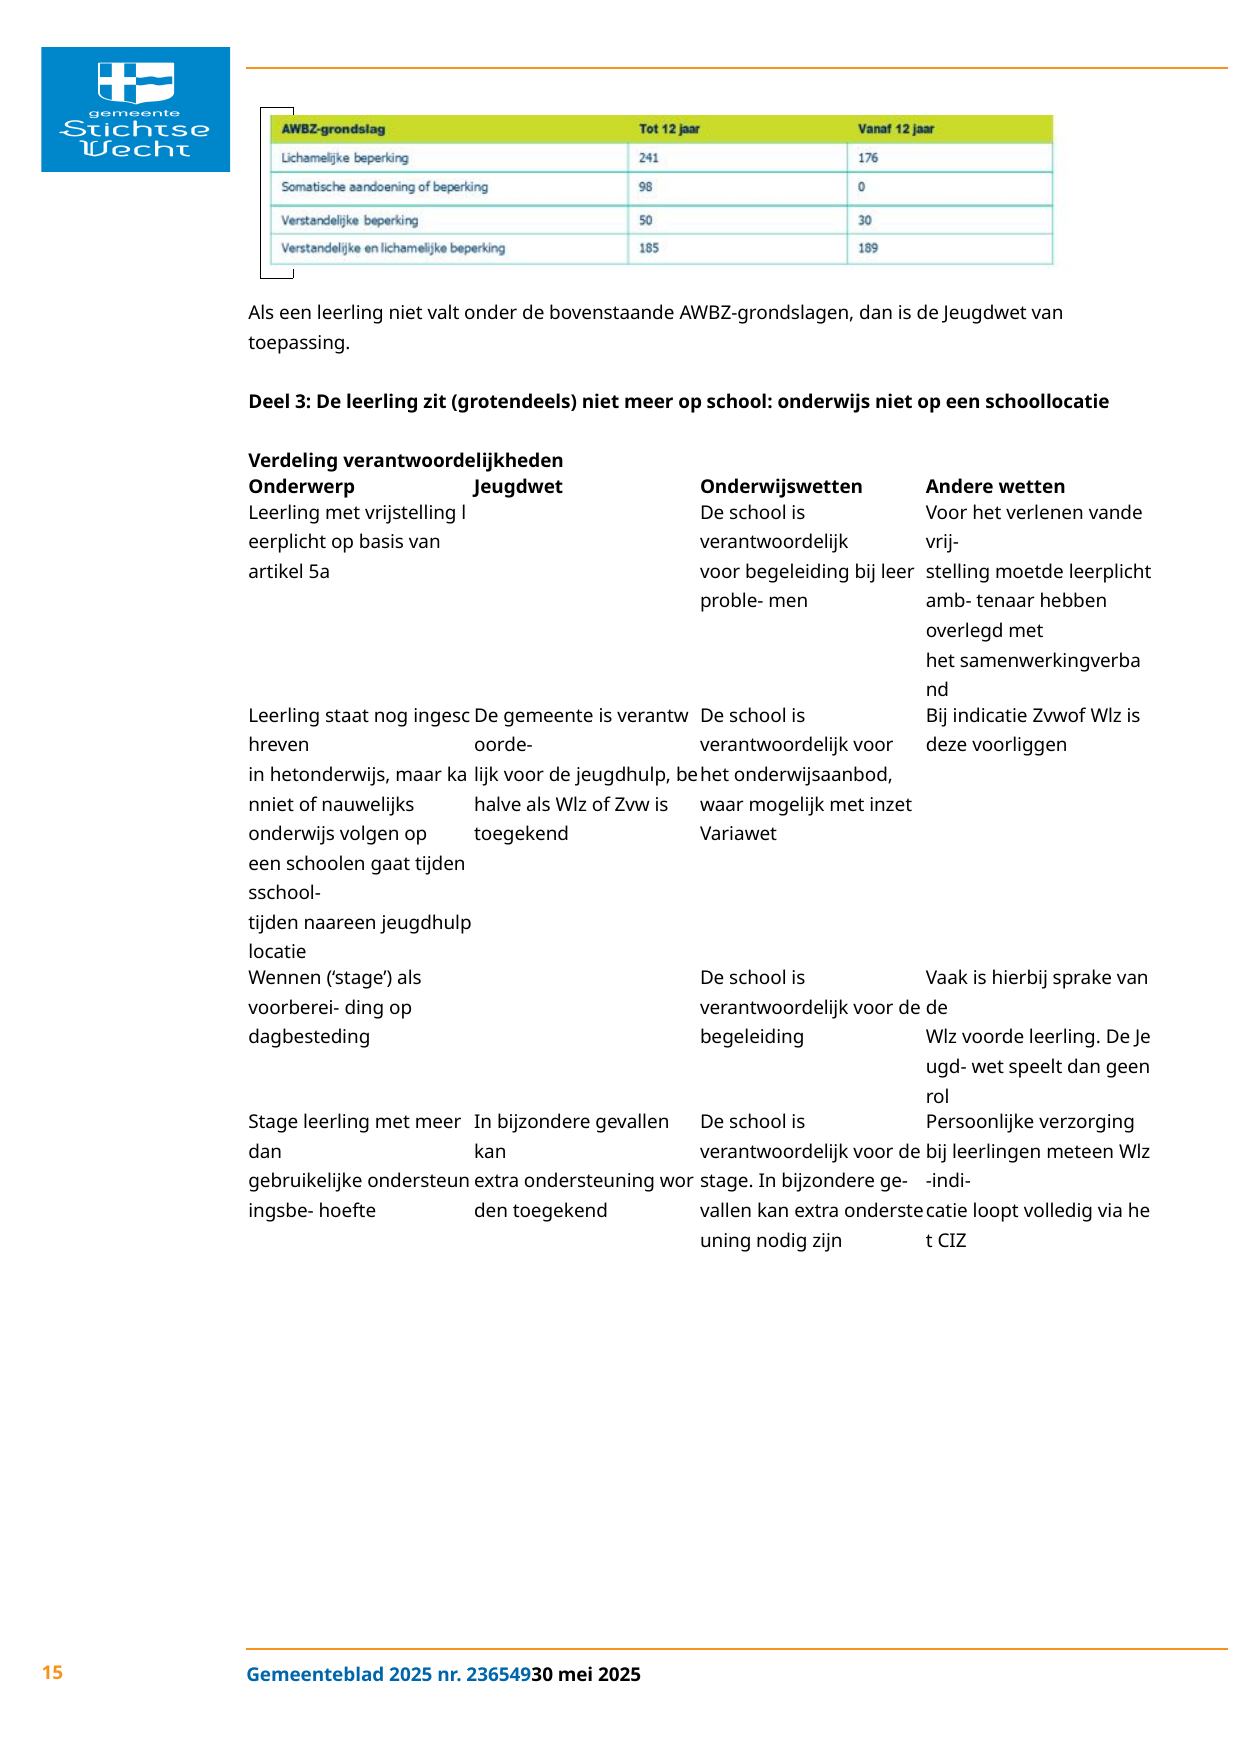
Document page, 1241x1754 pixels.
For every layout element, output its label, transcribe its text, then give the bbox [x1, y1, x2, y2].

table_cell Wennen (‘stage’) als voorberei- ding op dagbesteding [248, 965, 474, 1108]
table_cell Onderwerp [248, 473, 474, 499]
picture [268, 115, 1173, 269]
picture [137, 63, 174, 103]
table_cell Onderwijswetten [700, 473, 926, 499]
table_header Verdeling verantwoordelijkheden [248, 448, 1152, 473]
text Als een leerling niet valt onder de bovenstaande AWBZ-grondslagen, dan is de Jeugdwet van toepassing. [248, 299, 1152, 355]
table_cell De school is verantwoordelijk voor de begeleiding [700, 965, 926, 1108]
table_cell De school is verantwoordelijk voor het onderwijsaanbod, waar mogelijk met inzet Variawet [700, 702, 926, 964]
table_cell De school is verantwoordelijk voor de stage. In bijzondere ge- vallen kan extra ondersteuning nodig zijn [700, 1109, 926, 1253]
table_cell De gemeente is verantwoorde- lijk voor de jeugdhulp, behalve als Wlz of Zvw is toegekend [474, 702, 700, 964]
table_cell Persoonlijke verzorging bij leerlingen meteen Wlz-indi- catie loopt volledig via het CIZ [926, 1109, 1152, 1253]
table_cell Leerling met vrijstelling leerplicht op basis van artikel 5a [248, 499, 474, 702]
table_cell Leerling staat nog ingeschreven in hetonderwijs, maar kanniet of nauwelijks onderwijs volgen op een schoolen gaat tijdensschool- tijden naareen jeugdhulplocatie [248, 702, 474, 964]
table_cell Jeugdwet [474, 473, 700, 499]
table_cell Voor het verlenen vande vrij- stelling moetde leerplichtamb- tenaar hebben overlegd met het samenwerkingverband [926, 499, 1152, 702]
text Deel 3: De leerling zit (grotendeels) niet meer op school: onderwijs niet op een schoollocatie [248, 388, 1152, 414]
table_cell Bij indicatie Zvwof Wlz is deze voorliggen [926, 702, 1152, 964]
picture [99, 63, 135, 101]
table_cell [474, 499, 700, 702]
table_cell Andere wetten [926, 473, 1152, 499]
table_cell Stage leerling met meer dan gebruikelijke ondersteuningsbe- hoefte [248, 1109, 474, 1253]
table_cell De school is verantwoordelijk voor begeleiding bij leerproble- men [700, 499, 926, 702]
table_cell In bijzondere gevallen kan extra ondersteuning worden toegekend [474, 1109, 700, 1253]
table_cell Vaak is hierbij sprake van de Wlz voorde leerling. De Jeugd- wet speelt dan geen rol [926, 965, 1152, 1108]
table_cell [474, 965, 700, 1108]
